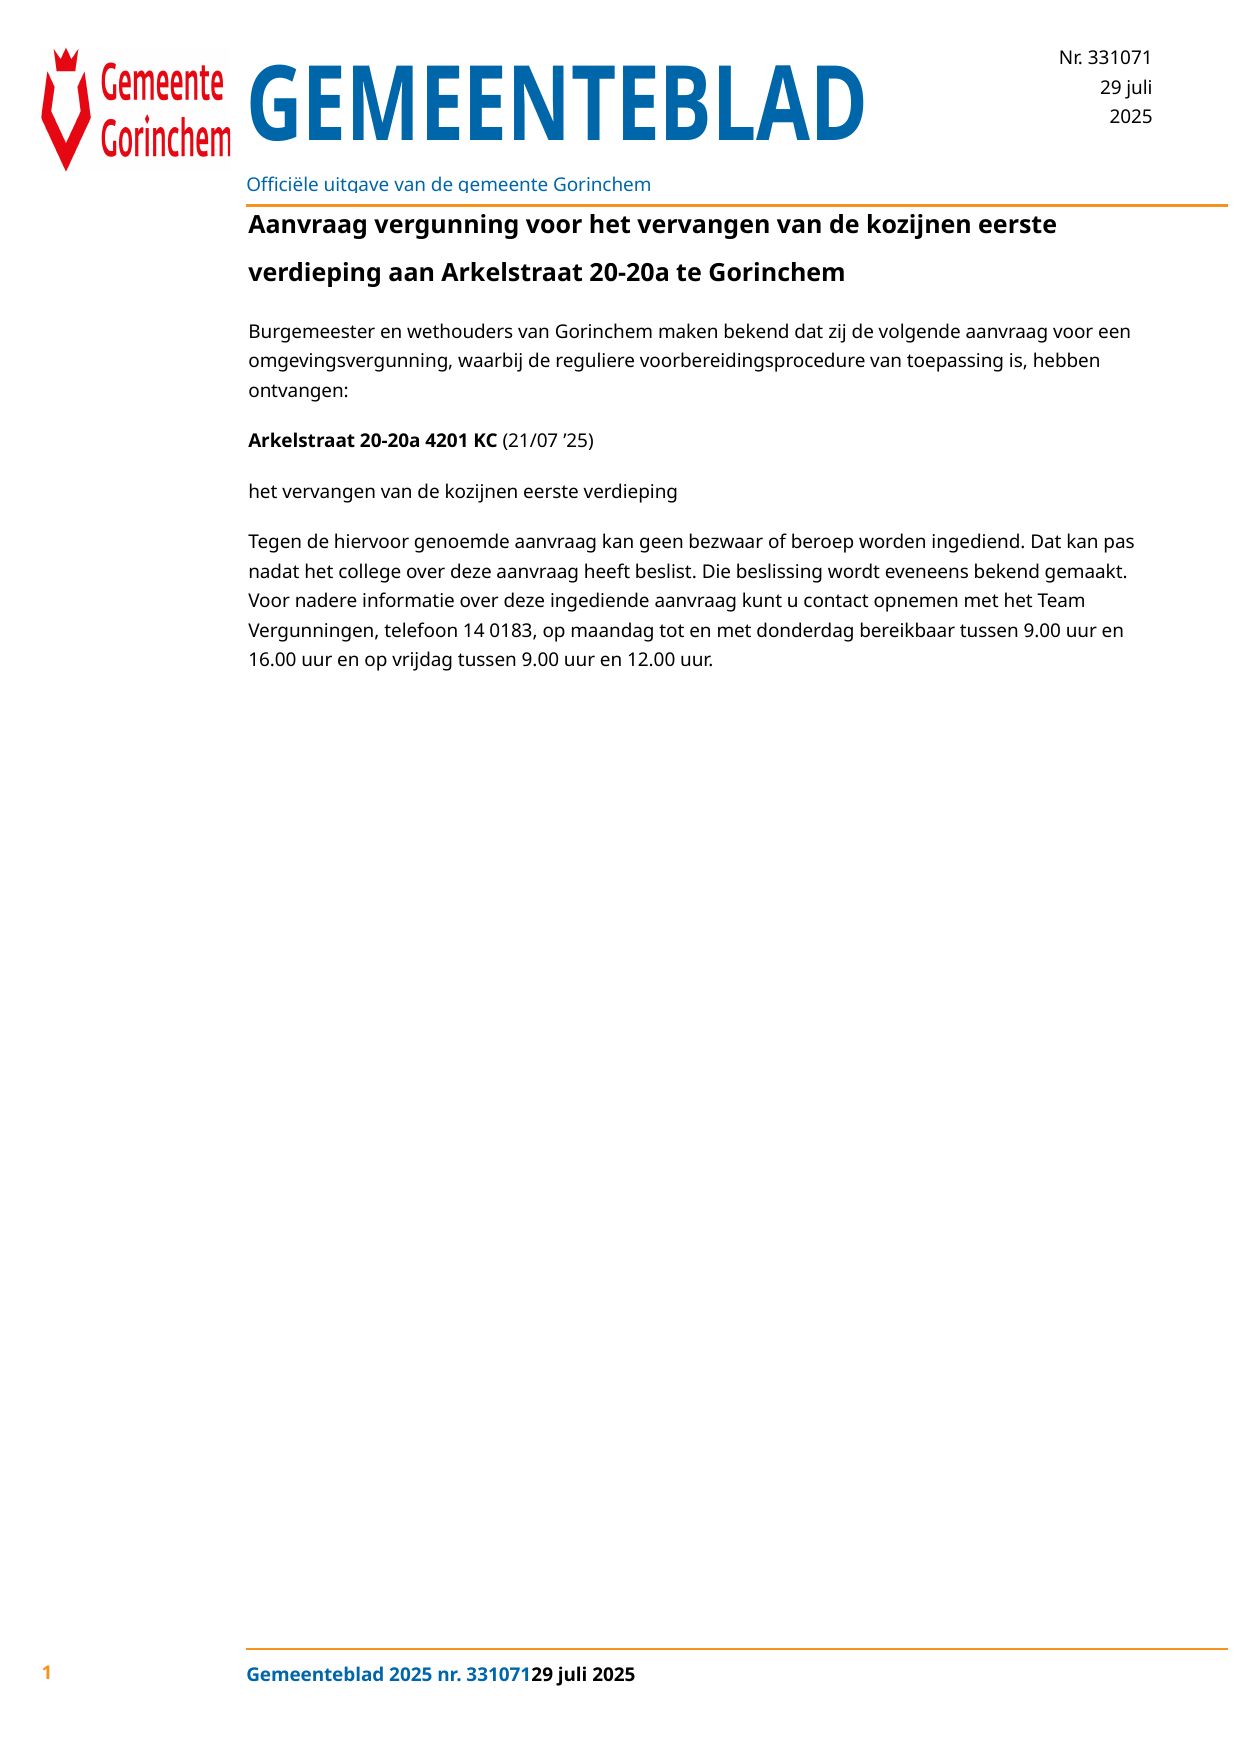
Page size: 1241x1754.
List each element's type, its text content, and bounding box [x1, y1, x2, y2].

text Tegen de hiervoor genoemde aanvraag kan geen bezwaar of beroep worden ingediend. Dat kan pas nadat het college over deze aanvraag heeft beslist. Die beslissing wordt eveneens bekend gemaakt. Voor nadere informatie over deze ingediende aanvraag kunt u contact opnemen met het Team Vergunningen, telefoon 14 0183, op maandag tot en met donderdag bereikbaar tussen 9.00 uur en 16.00 uur en op vrijdag tussen 9.00 uur en 12.00 uur. [248, 528, 1152, 672]
picture [41, 47, 231, 172]
text het vervangen van de kozijnen eerste verdieping [248, 478, 1152, 504]
text Burgemeester en wethouders van Gorinchem maken bekend dat zij de volgende aanvraag voor een omgevingsvergunning, waarbij de reguliere voorbereidingsprocedure van toepassing is, hebben ontvangen: [248, 318, 1152, 403]
text Arkelstraat 20-20a 4201 KC (21/07 ’25) [248, 427, 1152, 453]
text Aanvraag vergunning voor het vervangen van de kozijnen eerste verdieping aan Arkelstraat 20-20a te Gorinchem [248, 207, 1152, 288]
